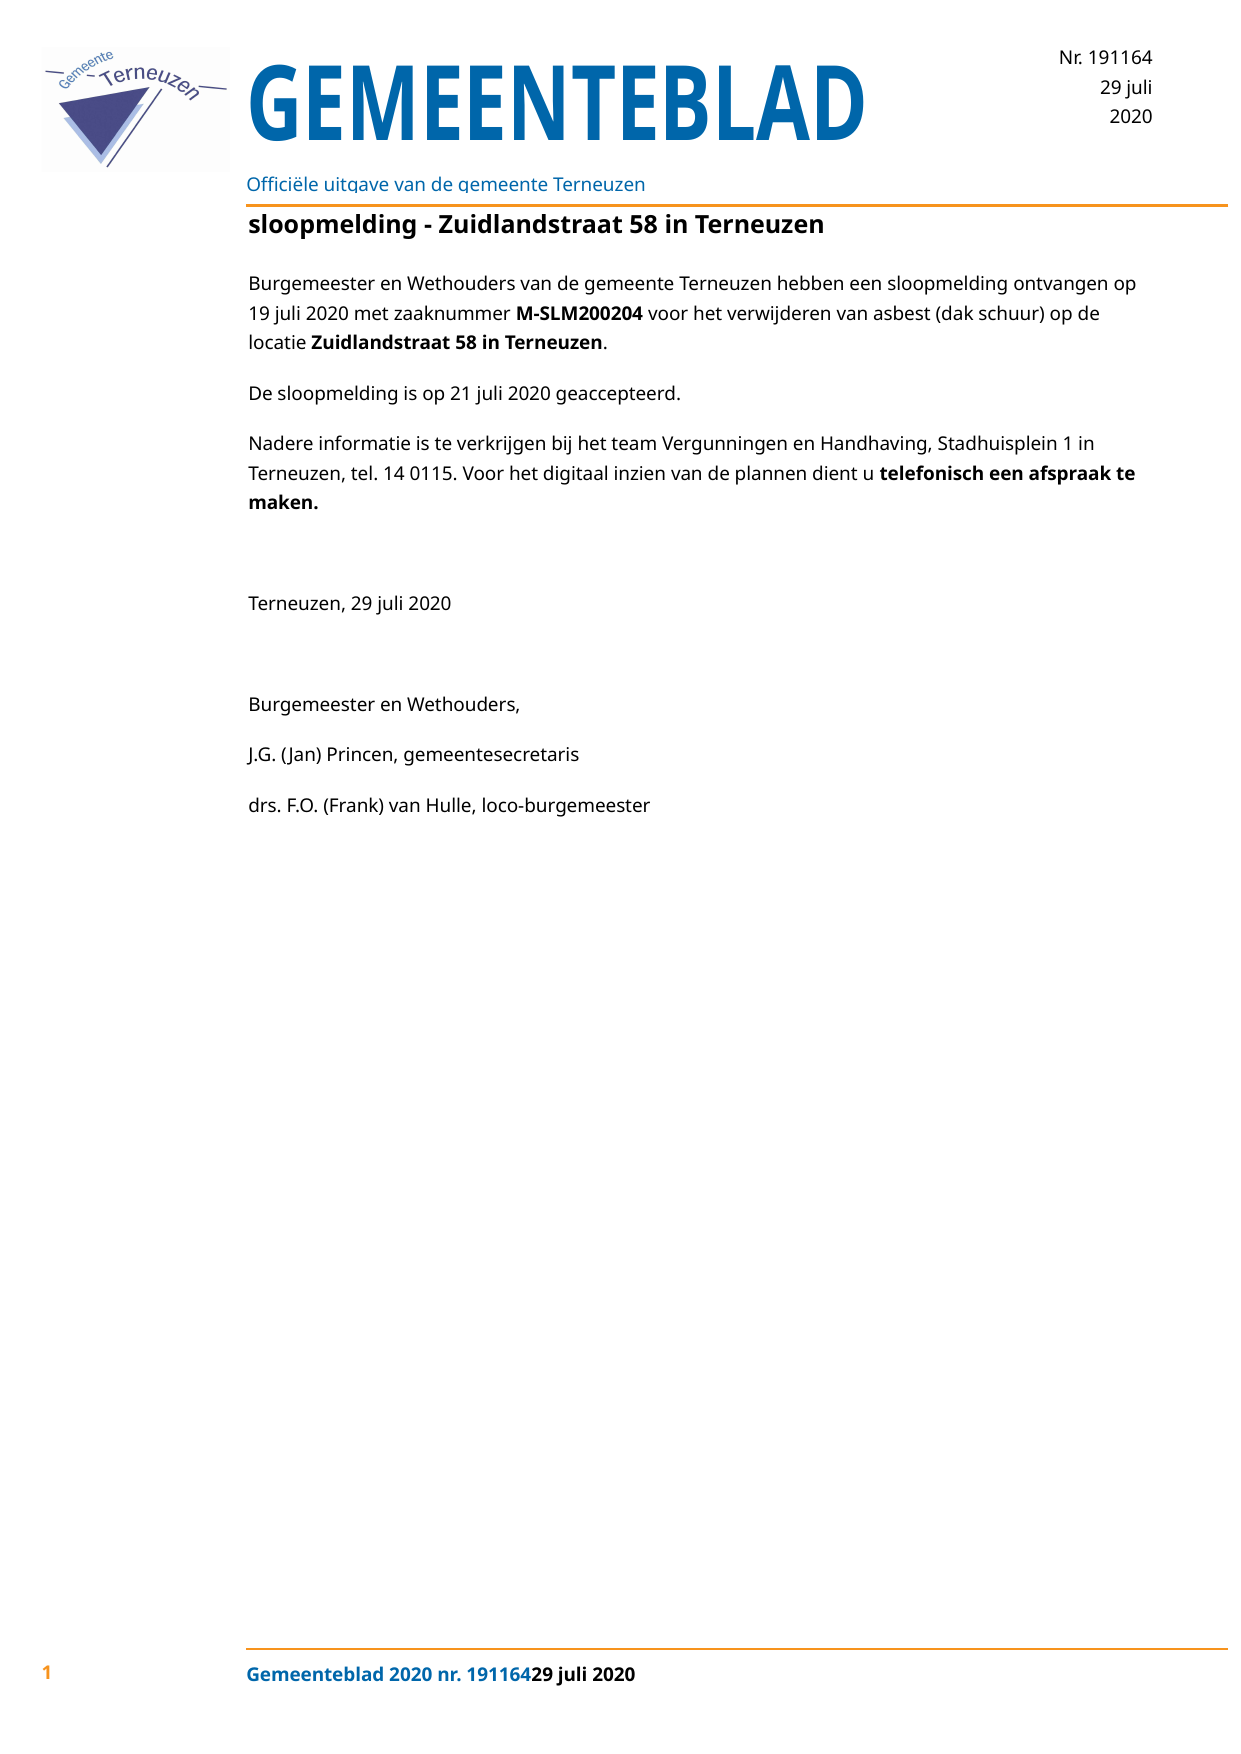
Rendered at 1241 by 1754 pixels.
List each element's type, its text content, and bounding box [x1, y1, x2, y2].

text drs. F.O. (Frank) van Hulle, loco-burgemeester [248, 792, 1152, 818]
text Terneuzen, 29 juli 2020 [248, 590, 1152, 616]
text Burgemeester en Wethouders van de gemeente Terneuzen hebben een sloopmelding ontvangen op 19 juli 2020 met zaaknummer M-SLM200204 voor het verwijderen van asbest (dak schuur) op de locatie Zuidlandstraat 58 in Terneuzen. [248, 270, 1152, 355]
text J.G. (Jan) Princen, gemeentesecretaris [248, 742, 1152, 767]
text sloopmelding - Zuidlandstraat 58 in Terneuzen [248, 207, 1152, 241]
text De sloopmelding is op 21 juli 2020 geaccepteerd. [248, 380, 1152, 406]
text Burgemeester en Wethouders, [248, 691, 1152, 717]
picture [41, 47, 231, 172]
text Nadere informatie is te verkrijgen bij het team Vergunningen en Handhaving, Stadhuisplein 1 in Terneuzen, tel. 14 0115. Voor het digitaal inzien van de plannen dient u telefonisch een afspraak te maken. [248, 430, 1152, 515]
